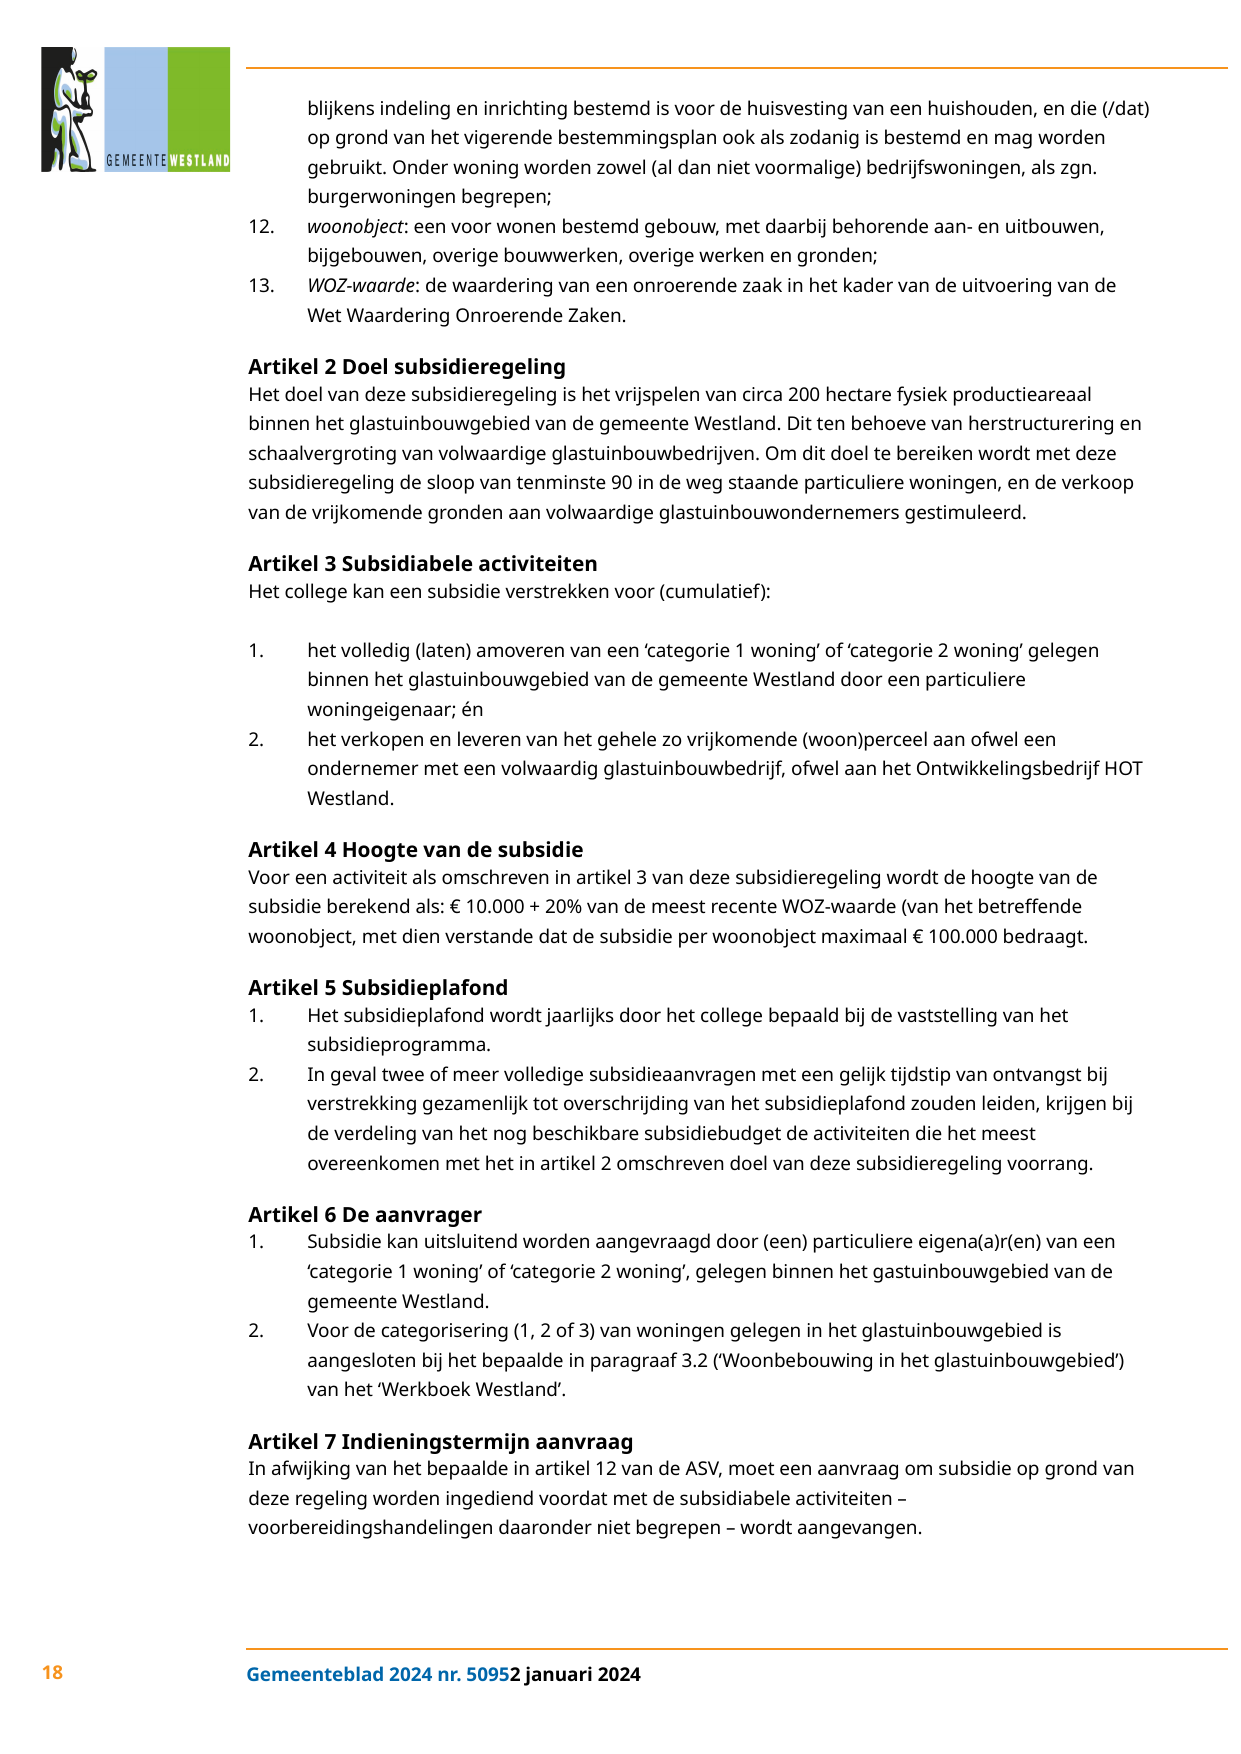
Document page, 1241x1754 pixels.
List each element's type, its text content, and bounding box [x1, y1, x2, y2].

list Subsidie kan uitsluitend worden aangevraagd door (een) particuliere eigena(a)r(en) van een ‘categorie 1 woning’ of ‘categorie 2 woning’, gelegen binnen het gastuinbouwgebied van de gemeente Westland. [248, 1229, 1152, 1313]
list In geval twee of meer volledige subsidieaanvragen met een gelijk tijdstip van ontvangst bij verstrekking gezamenlijk tot overschrijding van het subsidieplafond zouden leiden, krijgen bij de verdeling van het nog beschikbare subsidiebudget de activiteiten die het meest overeenkomen met het in artikel 2 omschreven doel van deze subsidieregeling voorrang. [248, 1061, 1152, 1176]
text Artikel 5 Subsidieplafond [248, 973, 1152, 1002]
list Voor de categorisering (1, 2 of 3) van woningen gelegen in het glastuinbouwgebied is aangesloten bij het bepaalde in paragraaf 3.2 (‘Woonbebouwing in het glastuinbouwgebied’) van het ‘Werkboek Westland’. [248, 1317, 1152, 1402]
text Het doel van deze subsidieregeling is het vrijspelen van circa 200 hectare fysiek productieareaal binnen het glastuinbouwgebied van de gemeente Westland. Dit ten behoeve van herstructurering en schaalvergroting van volwaardige glastuinbouwbedrijven. Om dit doel te bereiken wordt met deze subsidieregeling de sloop van tenminste 90 in de weg staande particuliere woningen, en de verkoop van de vrijkomende gronden aan volwaardige glastuinbouwondernemers gestimuleerd. [248, 381, 1152, 525]
picture [41, 47, 231, 172]
text Artikel 2 Doel subsidieregeling [248, 352, 1152, 381]
list blijkens indeling en inrichting bestemd is voor de huisvesting van een huishouden, en die (/dat) op grond van het vigerende bestemmingsplan ook als zodanig is bestemd en mag worden gebruikt. Onder woning worden zowel (al dan niet voormalige) bedrijfswoningen, als zgn. burgerwoningen begrepen; [248, 95, 1152, 209]
list woonobject: een voor wonen bestemd gebouw, met daarbij behorende aan- en uitbouwen, bijgebouwen, overige bouwwerken, overige werken en gronden; [248, 213, 1152, 268]
text Artikel 7 Indieningstermijn aanvraag [248, 1427, 1152, 1455]
text Voor een activiteit als omschreven in artikel 3 van deze subsidieregeling wordt de hoogte van de subsidie berekend als: € 10.000 + 20% van de meest recente WOZ-waarde (van het betreffende woonobject, met dien verstande dat de subsidie per woonobject maximaal € 100.000 bedraagt. [248, 864, 1152, 949]
list het volledig (laten) amoveren van een ‘categorie 1 woning’ of ‘categorie 2 woning’ gelegen binnen het glastuinbouwgebied van de gemeente Westland door een particuliere woningeigenaar; én [248, 637, 1152, 722]
list Het subsidieplafond wordt jaarlijks door het college bepaald bij de vaststelling van het subsidieprogramma. [248, 1002, 1152, 1057]
text Artikel 6 De aanvrager [248, 1200, 1152, 1229]
list het verkopen en leveren van het gehele zo vrijkomende (woon)perceel aan ofwel een ondernemer met een volwaardig glastuinbouwbedrijf, ofwel aan het Ontwikkelingsbedrijf HOT Westland. [248, 726, 1152, 811]
text Artikel 4 Hoogte van de subsidie [248, 835, 1152, 864]
text Het college kan een subsidie verstrekken voor (cumulatief): [248, 578, 1152, 604]
list WOZ-waarde: de waardering van een onroerende zaak in het kader van de uitvoering van de Wet Waardering Onroerende Zaken. [248, 272, 1152, 328]
text In afwijking van het bepaalde in artikel 12 van de ASV, moet een aanvraag om subsidie op grond van deze regeling worden ingediend voordat met de subsidiabele activiteiten – voorbereidingshandelingen daaronder niet begrepen – wordt aangevangen. [248, 1455, 1152, 1540]
text Artikel 3 Subsidiabele activiteiten [248, 549, 1152, 578]
